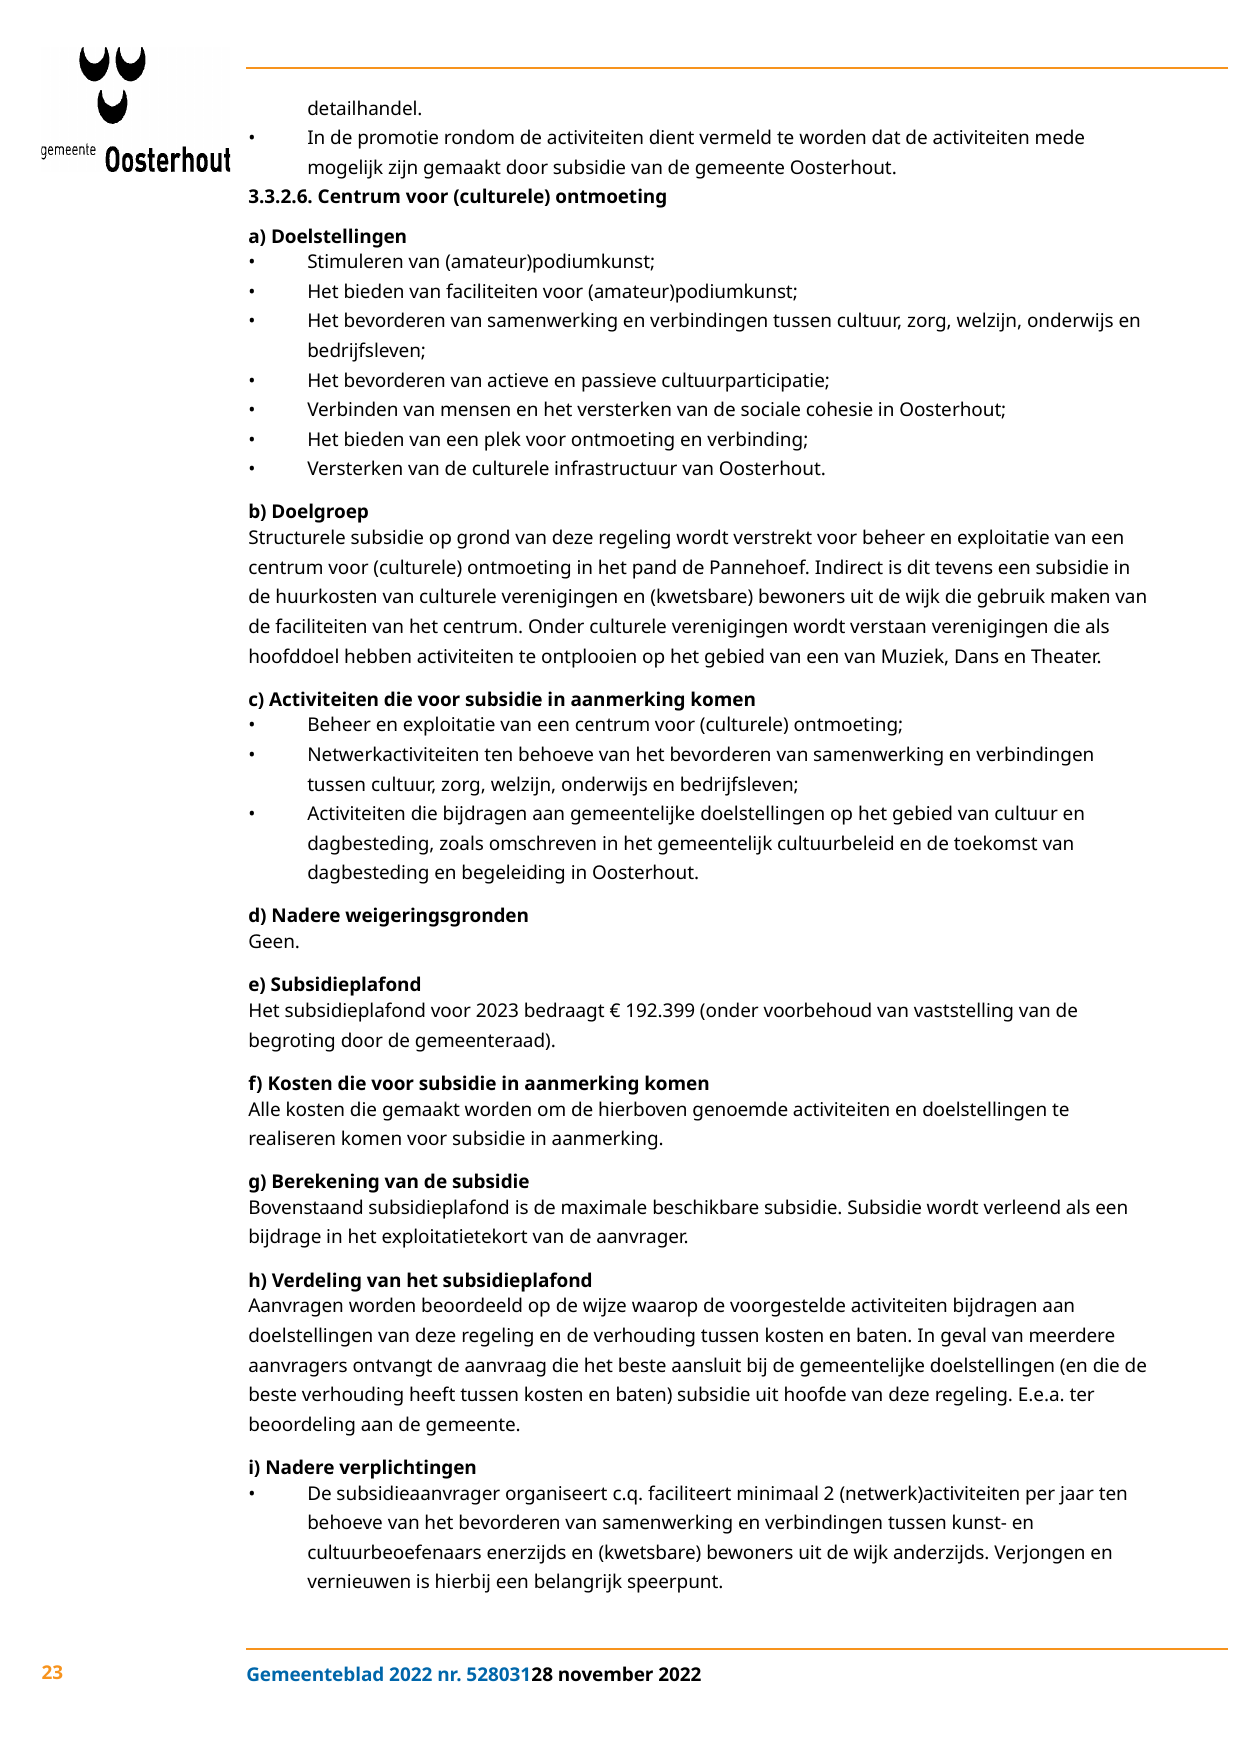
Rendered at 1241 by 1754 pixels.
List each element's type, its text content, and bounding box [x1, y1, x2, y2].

text g) Berekening van de subsidie [248, 1168, 1152, 1194]
text Geen. [248, 928, 1152, 954]
text Het subsidieplafond voor 2023 bedraagt € 192.399 (onder voorbehoud van vaststelling van de begroting door de gemeenteraad). [248, 997, 1152, 1053]
list Beheer en exploitatie van een centrum voor (culturele) ontmoeting; [248, 712, 1152, 737]
list Stimuleren van (amateur)podiumkunst; [248, 248, 1152, 274]
text c) Activiteiten die voor subsidie in aanmerking komen [248, 686, 1152, 712]
picture [41, 47, 231, 172]
text Structurele subsidie op grond van deze regeling wordt verstrekt voor beheer en exploitatie van een centrum voor (culturele) ontmoeting in het pand de Pannehoef. Indirect is dit tevens een subsidie in de huurkosten van culturele verenigingen en (kwetsbare) bewoners uit de wijk die gebruik maken van de faciliteiten van het centrum. Onder culturele verenigingen wordt verstaan verenigingen die als hoofddoel hebben activiteiten te ontplooien op het gebied van een van Muziek, Dans en Theater. [248, 524, 1152, 668]
text e) Subsidieplafond [248, 972, 1152, 997]
text i) Nadere verplichtingen [248, 1454, 1152, 1480]
list In de promotie rondom de activiteiten dient vermeld te worden dat de activiteiten mede mogelijk zijn gemaakt door subsidie van de gemeente Oosterhout. [248, 124, 1152, 180]
list Het bieden van een plek voor ontmoeting en verbinding; [248, 426, 1152, 452]
list Activiteiten die bijdragen aan gemeentelijke doelstellingen op het gebied van cultuur en dagbesteding, zoals omschreven in het gemeentelijk cultuurbeleid en de toekomst van dagbesteding en begeleiding in Oosterhout. [248, 800, 1152, 885]
list Versterken van de culturele infrastructuur van Oosterhout. [248, 456, 1152, 481]
list De subsidieaanvrager organiseert c.q. faciliteert minimaal 2 (netwerk)activiteiten per jaar ten behoeve van het bevorderen van samenwerking en verbindingen tussen kunst- en cultuurbeoefenaars enerzijds en (kwetsbare) bewoners uit de wijk anderzijds. Verjongen en vernieuwen is hierbij een belangrijk speerpunt. [248, 1480, 1152, 1594]
text Bovenstaand subsidieplafond is de maximale beschikbare subsidie. Subsidie wordt verleend als een bijdrage in het exploitatietekort van de aanvrager. [248, 1194, 1152, 1249]
list Het bieden van faciliteiten voor (amateur)podiumkunst; [248, 278, 1152, 304]
list Het bevorderen van samenwerking en verbindingen tussen cultuur, zorg, welzijn, onderwijs en bedrijfsleven; [248, 308, 1152, 363]
text b) Doelgroep [248, 499, 1152, 524]
text d) Nadere weigeringsgronden [248, 903, 1152, 928]
text Aanvragen worden beoordeeld op de wijze waarop de voorgestelde activiteiten bijdragen aan doelstellingen van deze regeling en de verhouding tussen kosten en baten. In geval van meerdere aanvragers ontvangt de aanvraag die het beste aansluit bij de gemeentelijke doelstellingen (en die de beste verhouding heeft tussen kosten en baten) subsidie uit hoofde van deze regeling. E.e.a. ter beoordeling aan de gemeente. [248, 1293, 1152, 1437]
list Netwerkactiviteiten ten behoeve van het bevorderen van samenwerking en verbindingen tussen cultuur, zorg, welzijn, onderwijs en bedrijfsleven; [248, 741, 1152, 797]
text Alle kosten die gemaakt worden om de hierboven genoemde activiteiten en doelstellingen te realiseren komen voor subsidie in aanmerking. [248, 1096, 1152, 1151]
text f) Kosten die voor subsidie in aanmerking komen [248, 1070, 1152, 1096]
text h) Verdeling van het subsidieplafond [248, 1267, 1152, 1293]
list Het bevorderen van actieve en passieve cultuurparticipatie; [248, 367, 1152, 393]
text a) Doelstellingen [248, 223, 1152, 248]
list detailhandel. [248, 95, 1152, 121]
list Verbinden van mensen en het versterken van de sociale cohesie in Oosterhout; [248, 396, 1152, 422]
text 3.3.2.6. Centrum voor (culturele) ontmoeting [248, 183, 1152, 209]
